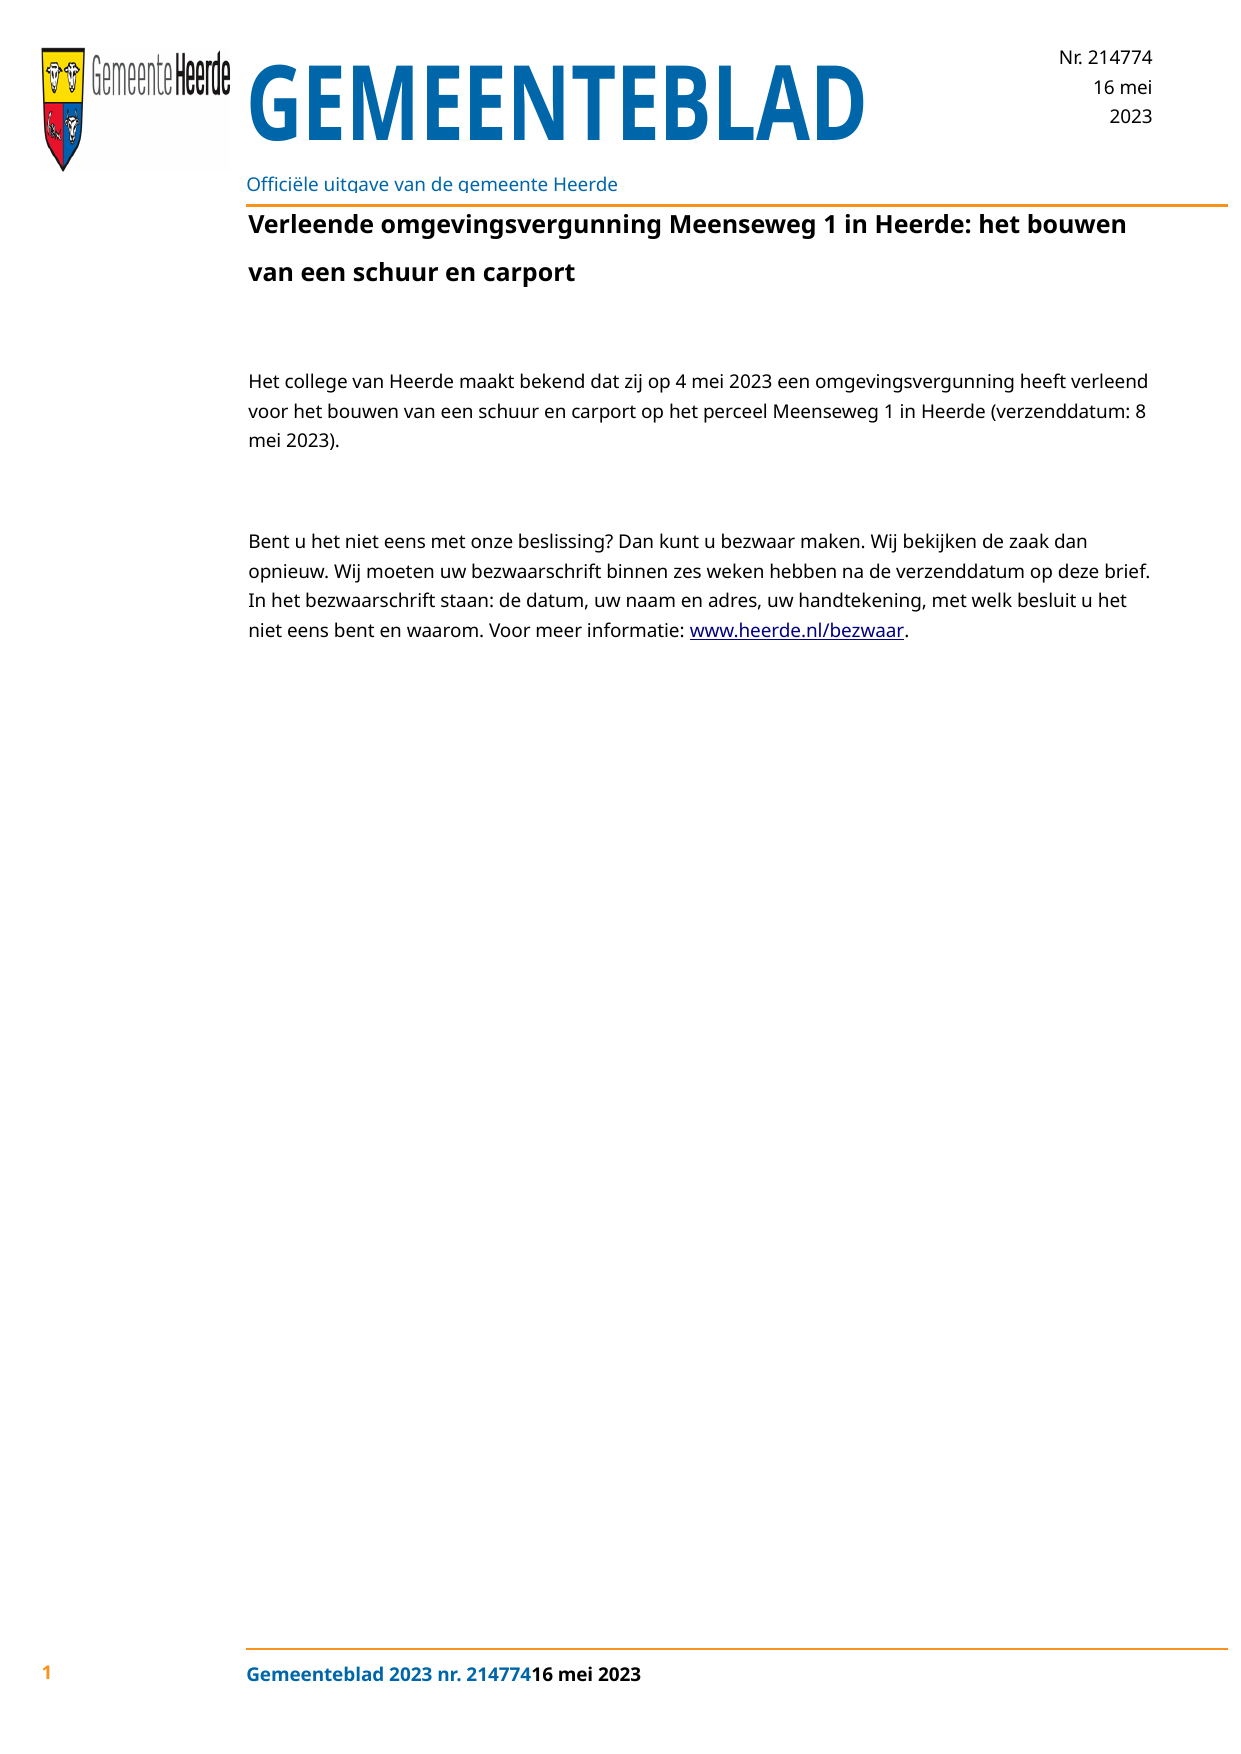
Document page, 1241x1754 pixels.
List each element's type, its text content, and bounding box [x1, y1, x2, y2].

text Verleende omgevingsvergunning Meenseweg 1 in Heerde: het bouwen van een schuur en carport [248, 207, 1152, 288]
picture [41, 47, 231, 172]
text Het college van Heerde maakt bekend dat zij op 4 mei 2023 een omgevingsvergunning heeft verleend voor het bouwen van een schuur en carport op het perceel Meenseweg 1 in Heerde (verzenddatum: 8 mei 2023). [248, 368, 1152, 453]
text Bent u het niet eens met onze beslissing? Dan kunt u bezwaar maken. Wij bekijken de zaak dan opnieuw. Wij moeten uw bezwaarschrift binnen zes weken hebben na de verzenddatum op deze brief. In het bezwaarschrift staan: de datum, uw naam en adres, uw handtekening, met welk besluit u het niet eens bent en waarom. Voor meer informatie: www.heerde.nl/bezwaar. [248, 528, 1152, 643]
